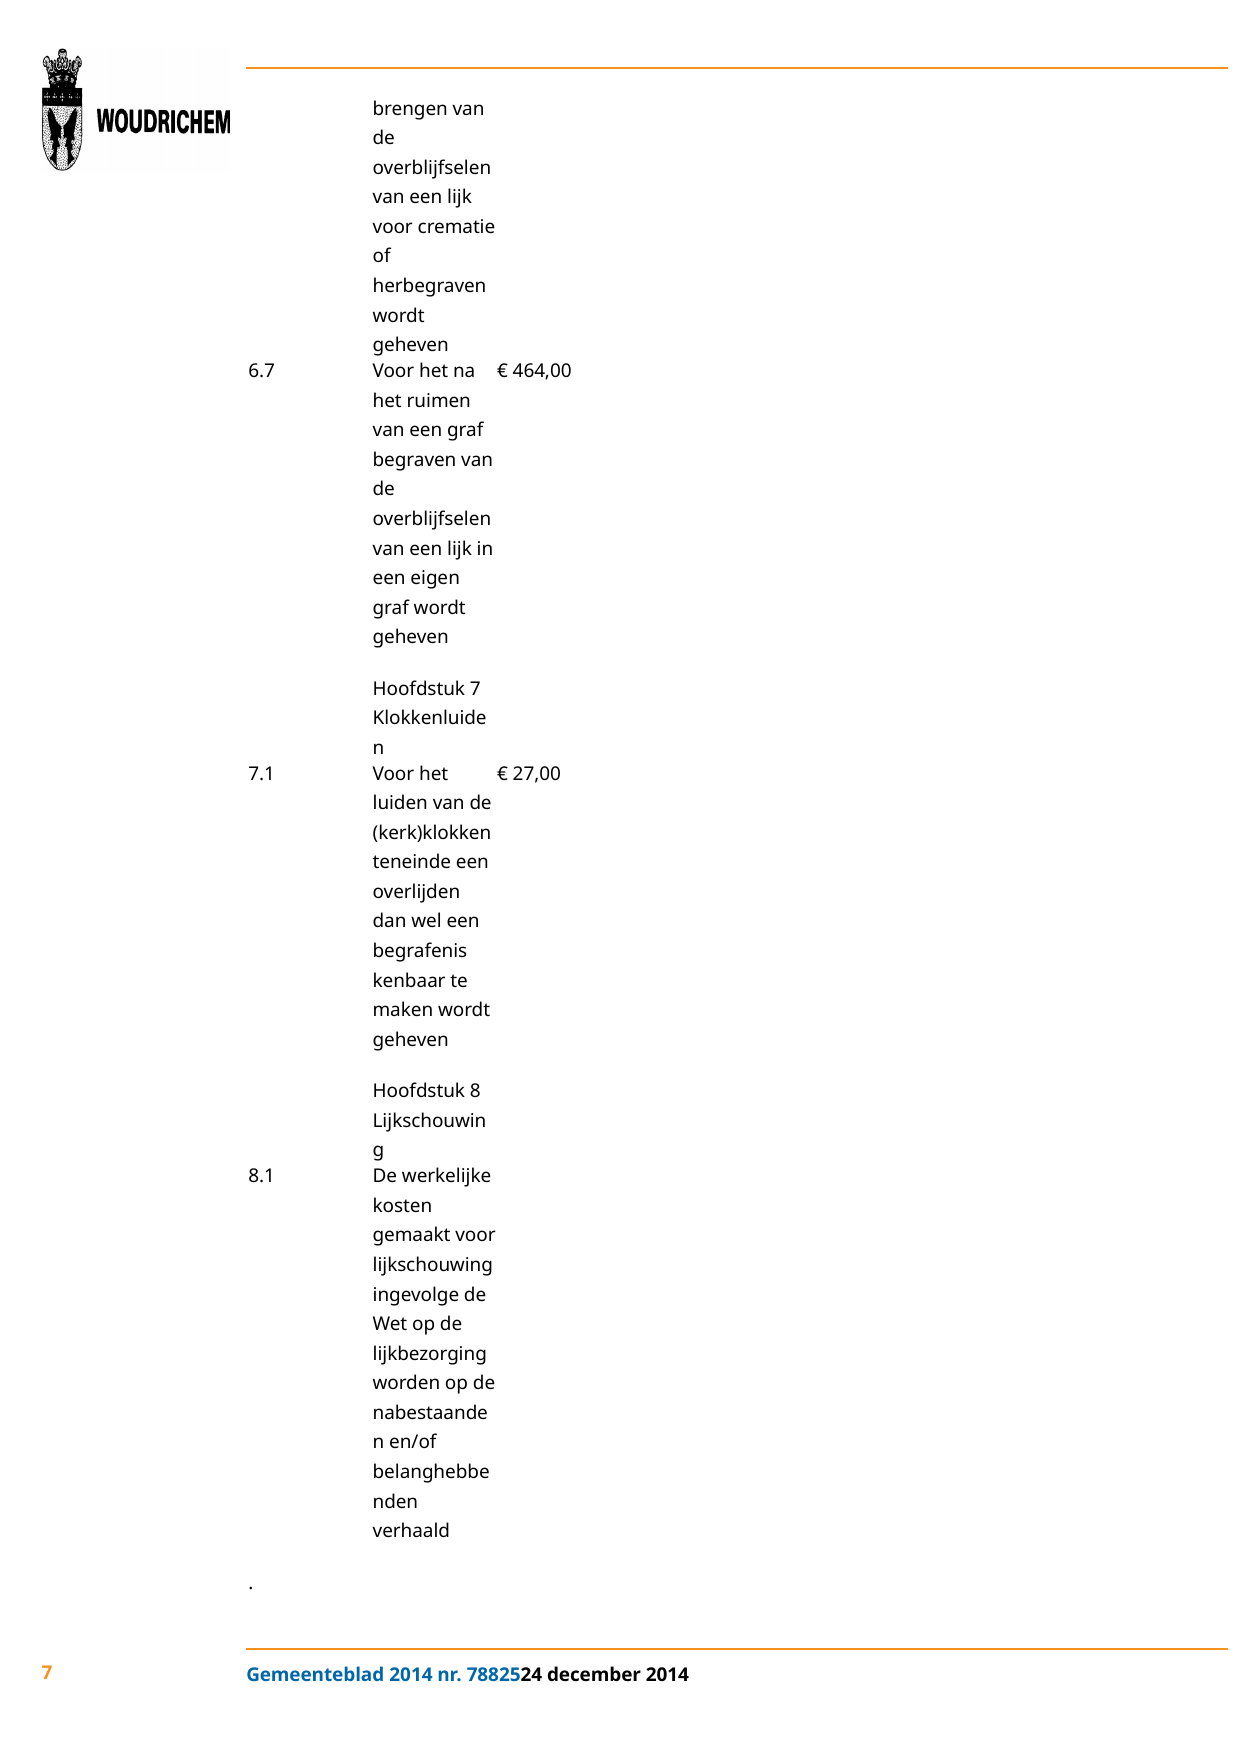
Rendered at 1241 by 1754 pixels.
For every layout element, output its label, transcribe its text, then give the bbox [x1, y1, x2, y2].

table_cell [497, 1163, 903, 1543]
table_cell [248, 649, 372, 675]
table_cell [248, 1052, 372, 1077]
table_cell Voor het na het ruimen van een graf begraven van de overblijfselen van een lijk in een eigen graf wordt geheven [373, 357, 497, 649]
table_cell € 27,00 [497, 760, 903, 1052]
table_cell [248, 1078, 372, 1162]
table_cell [248, 675, 372, 760]
table_cell [497, 1078, 903, 1162]
table_cell Hoofdstuk 8 Lijkschouwing [373, 1078, 497, 1162]
table_cell Voor het luiden van de (kerk)klokken teneinde een overlijden dan wel een begrafenis kenbaar te maken wordt geheven [373, 760, 497, 1052]
table_cell [248, 95, 372, 357]
table_cell De werkelijke kosten gemaakt voor lijkschouwing ingevolge de Wet op de lijkbezorging worden op de nabestaanden en/of belanghebbenden verhaald [373, 1163, 497, 1543]
picture [41, 47, 231, 172]
table_cell € 464,00 [497, 357, 903, 649]
table_cell [373, 1052, 497, 1077]
table_cell Hoofdstuk 7 Klokkenluiden [373, 675, 497, 760]
table_cell [497, 1052, 903, 1077]
table_cell [497, 95, 903, 357]
text . [248, 1569, 1152, 1594]
table_cell [373, 649, 497, 675]
table_cell 7.1 [248, 760, 372, 1052]
table_cell 8.1 [248, 1163, 372, 1543]
table_cell [497, 675, 903, 760]
table_cell [497, 649, 903, 675]
table_cell brengen van de overblijfselen van een lijk voor crematie of herbegraven wordt geheven [373, 95, 497, 357]
table_cell 6.7 [248, 357, 372, 649]
